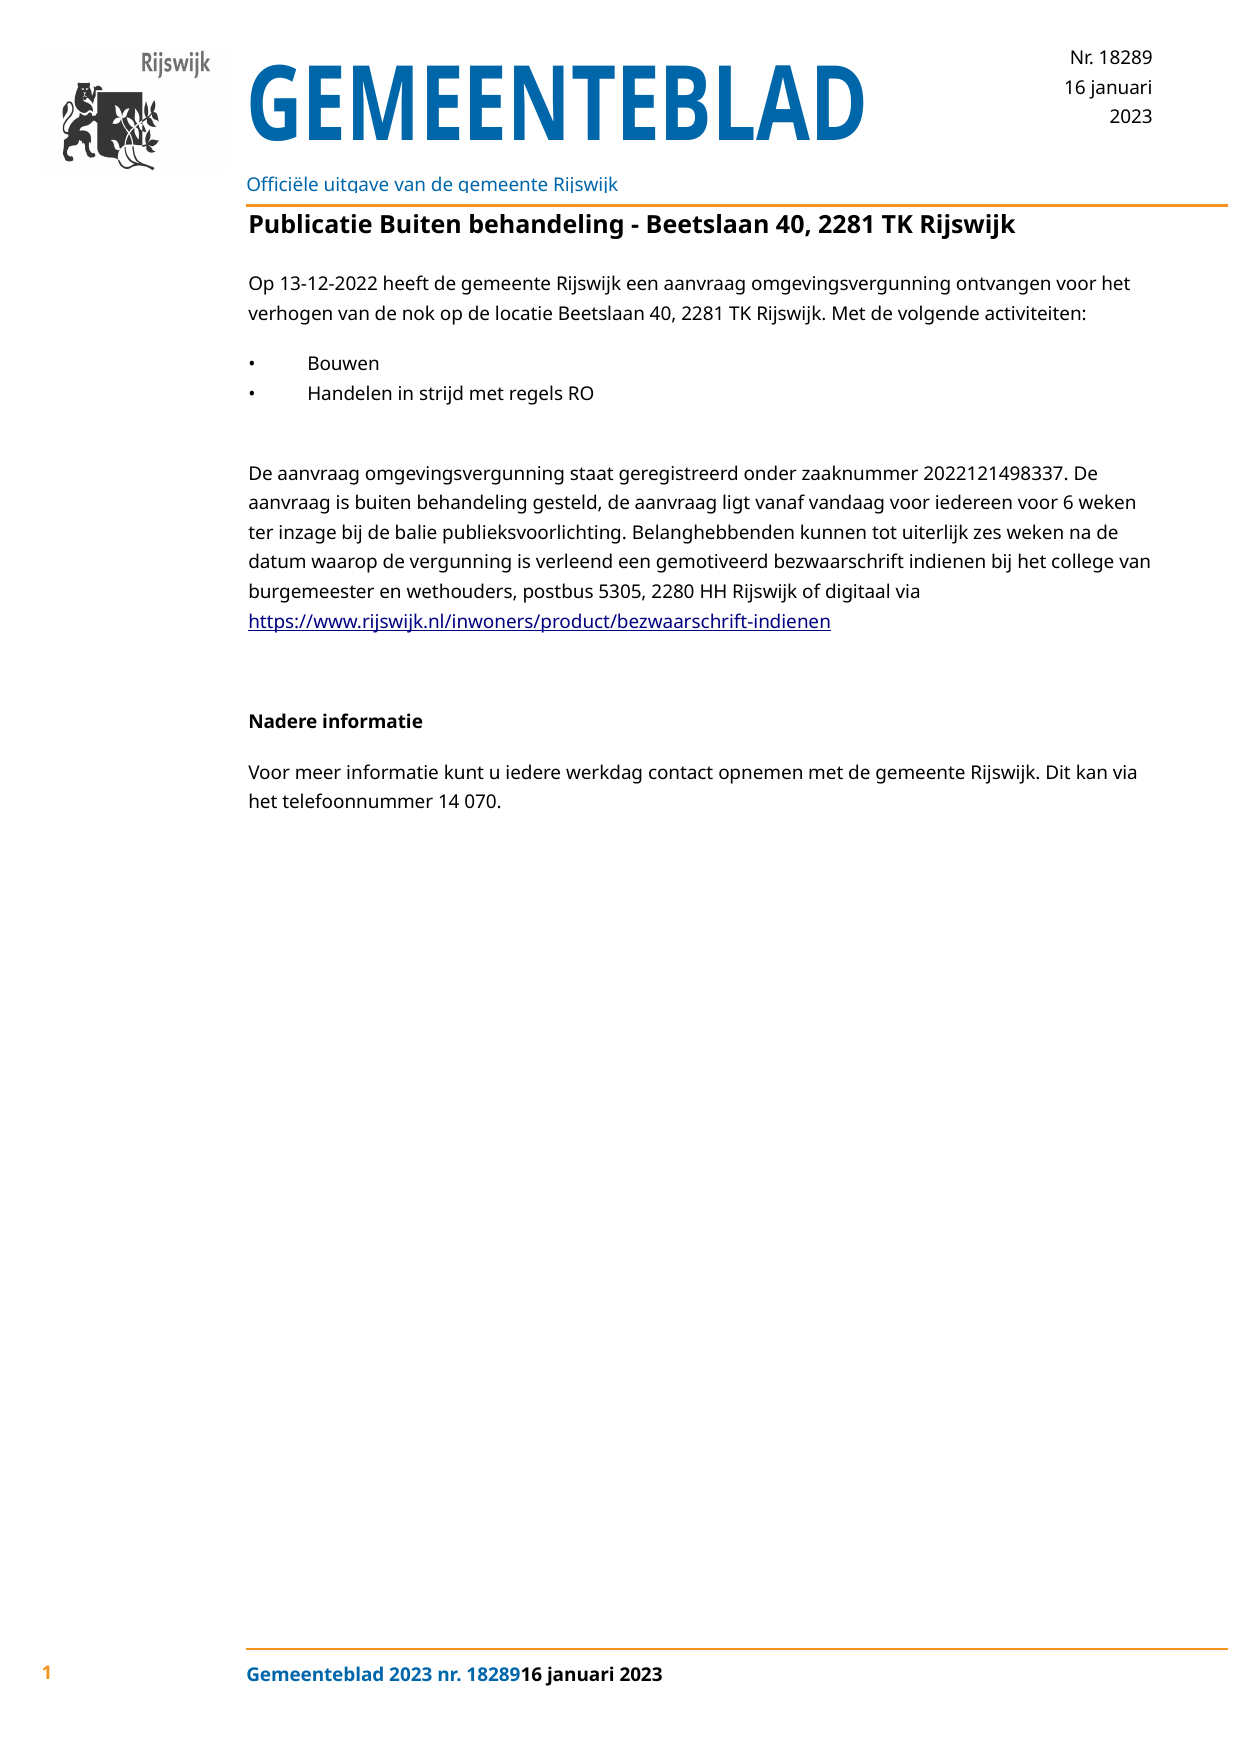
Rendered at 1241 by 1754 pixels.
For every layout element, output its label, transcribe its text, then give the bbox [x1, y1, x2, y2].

text Voor meer informatie kunt u iedere werkdag contact opnemen met de gemeente Rijswijk. Dit kan via het telefoonnummer 14 070. [248, 759, 1152, 814]
text De aanvraag omgevingsvergunning staat geregistreerd onder zaaknummer 2022121498337. De aanvraag is buiten behandeling gesteld, de aanvraag ligt vanaf vandaag voor iedereen voor 6 weken ter inzage bij de balie publieksvoorlichting. Belanghebbenden kunnen tot uiterlijk zes weken na de datum waarop de vergunning is verleend een gemotiveerd bezwaarschrift indienen bij het college van burgemeester en wethouders, postbus 5305, 2280 HH Rijswijk of digitaal via https://www.rijswijk.nl/inwoners/product/bezwaarschrift-indienen [248, 460, 1152, 633]
text Nadere informatie [248, 709, 1152, 734]
text Publicatie Buiten behandeling - Beetslaan 40, 2281 TK Rijswijk [248, 207, 1152, 241]
list Handelen in strijd met regels RO [248, 380, 1152, 406]
picture [41, 47, 231, 172]
text Op 13-12-2022 heeft de gemeente Rijswijk een aanvraag omgevingsvergunning ontvangen voor het verhogen van de nok op de locatie Beetslaan 40, 2281 TK Rijswijk. Met de volgende activiteiten: [248, 270, 1152, 326]
list Bouwen [248, 350, 1152, 376]
